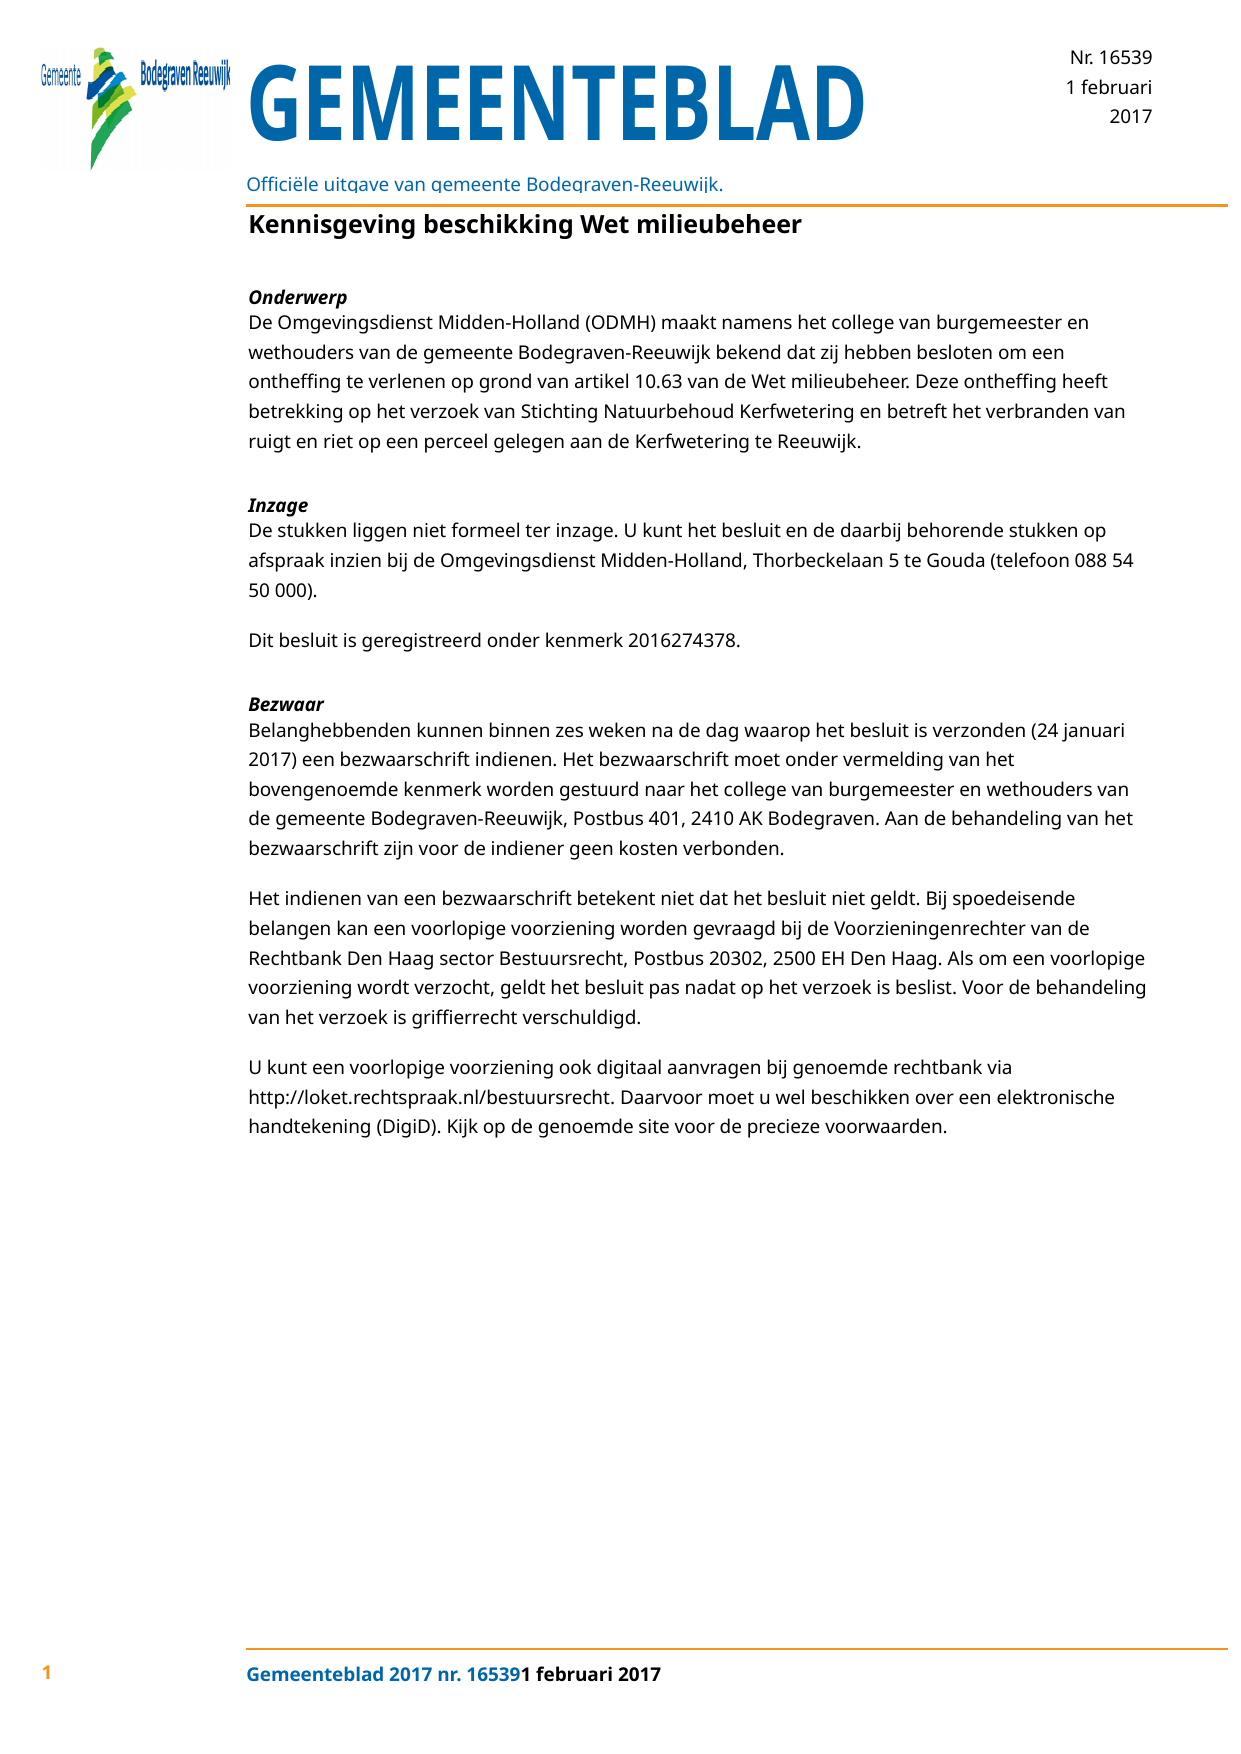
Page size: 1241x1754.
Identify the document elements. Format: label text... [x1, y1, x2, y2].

text Bezwaar [248, 691, 1152, 717]
picture [41, 47, 231, 172]
text Inzage [248, 492, 1152, 518]
text U kunt een voorlopige voorziening ook digitaal aanvragen bij genoemde rechtbank via http://loket.rechtspraak.nl/bestuursrecht. Daarvoor moet u wel beschikken over een elektronische handtekening (DigiD). Kijk op de genoemde site voor de precieze voorwaarden. [248, 1054, 1152, 1139]
text Onderwerp [248, 284, 1152, 309]
text De stukken liggen niet formeel ter inzage. U kunt het besluit en de daarbij behorende stukken op afspraak inzien bij de Omgevingsdienst Midden-Holland, Thorbeckelaan 5 te Gouda (telefoon 088 54 50 000). [248, 518, 1152, 602]
text De Omgevingsdienst Midden-Holland (ODMH) maakt namens het college van burgemeester en wethouders van de gemeente Bodegraven-Reeuwijk bekend dat zij hebben besloten om een ontheffing te verlenen op grond van artikel 10.63 van de Wet milieubeheer. Deze ontheffing heeft betrekking op het verzoek van Stichting Natuurbehoud Kerfwetering en betreft het verbranden van ruigt en riet op een perceel gelegen aan de Kerfwetering te Reeuwijk. [248, 309, 1152, 454]
text Belanghebbenden kunnen binnen zes weken na de dag waarop het besluit is verzonden (24 januari 2017) een bezwaarschrift indienen. Het bezwaarschrift moet onder vermelding van het bovengenoemde kenmerk worden gestuurd naar het college van burgemeester en wethouders van de gemeente Bodegraven-Reeuwijk, Postbus 401, 2410 AK Bodegraven. Aan de behandeling van het bezwaarschrift zijn voor de indiener geen kosten verbonden. [248, 717, 1152, 861]
text Dit besluit is geregistreerd onder kenmerk 2016274378. [248, 627, 1152, 653]
text Het indienen van een bezwaarschrift betekent niet dat het besluit niet geldt. Bij spoedeisende belangen kan een voorlopige voorziening worden gevraagd bij de Voorzieningenrechter van de Rechtbank Den Haag sector Bestuursrecht, Postbus 20302, 2500 EH Den Haag. Als om een voorlopige voorziening wordt verzocht, geldt het besluit pas nadat op het verzoek is beslist. Voor de behandeling van het verzoek is griffierrecht verschuldigd. [248, 886, 1152, 1030]
text Kennisgeving beschikking Wet milieubeheer [248, 207, 1152, 241]
